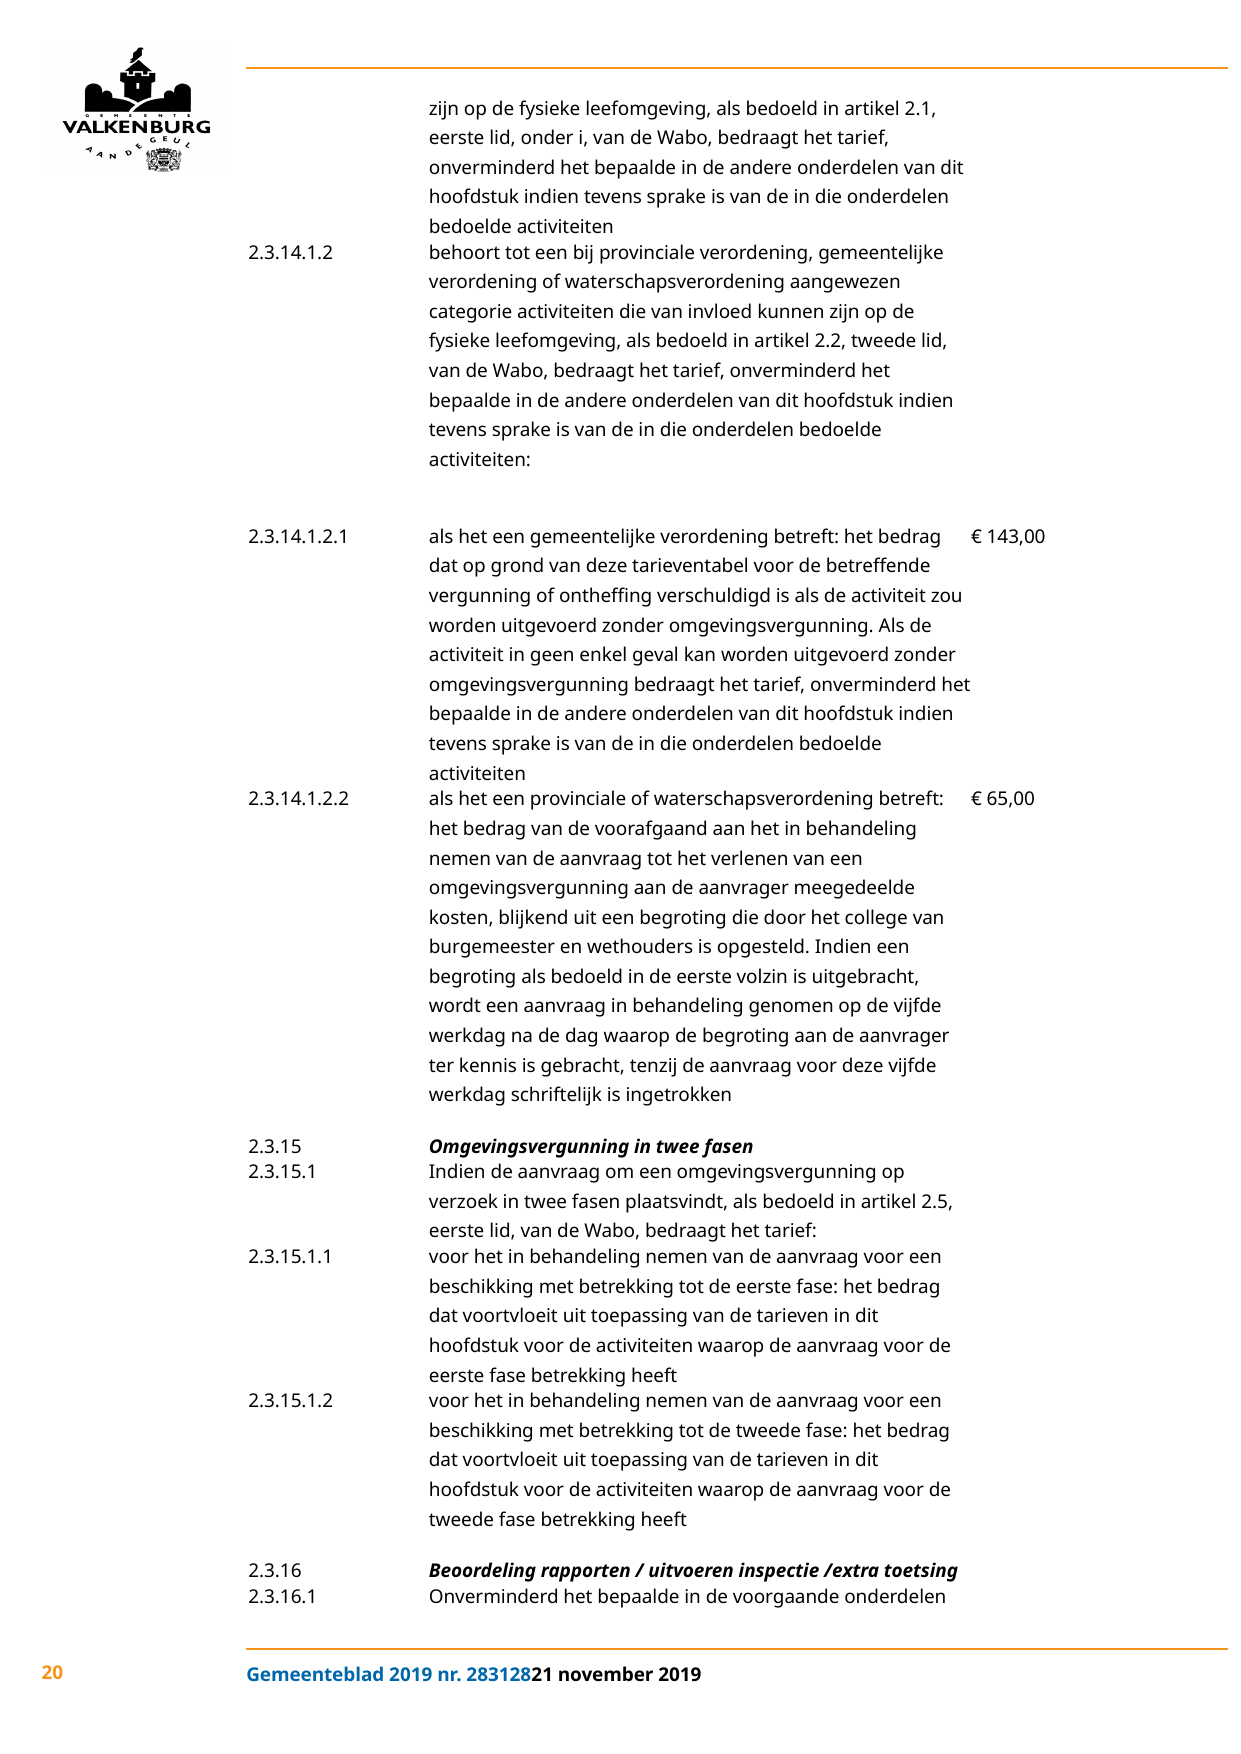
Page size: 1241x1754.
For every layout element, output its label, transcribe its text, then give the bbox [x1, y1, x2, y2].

table_cell als het een gemeentelijke verordening betreft: het bedrag dat op grond van deze tarieventabel voor de betreffende vergunning of ontheffing verschuldigd is als de activiteit zou worden uitgevoerd zonder omgevingsvergunning. Als de activiteit in geen enkel geval kan worden uitgevoerd zonder omgevingsvergunning bedraagt het tarief, onverminderd het bepaalde in de andere onderdelen van dit hoofdstuk indien tevens sprake is van de in die onderdelen bedoelde activiteiten [429, 523, 971, 786]
table_cell € 65,00 [971, 786, 1152, 1107]
table_cell [971, 239, 1152, 472]
table_cell 2.3.14.1.2.1 [248, 523, 429, 786]
table_cell € 143,00 [971, 523, 1152, 786]
table_cell [248, 472, 429, 497]
table_cell [971, 1557, 1152, 1583]
table_cell [971, 1532, 1152, 1557]
table_cell [248, 498, 429, 523]
table_cell [429, 498, 971, 523]
table_cell [248, 1532, 429, 1557]
table_cell [429, 1532, 971, 1557]
table_cell [971, 1133, 1152, 1158]
table_cell [971, 1107, 1152, 1133]
picture [41, 47, 231, 172]
table_cell [248, 95, 429, 239]
table_cell [429, 1107, 971, 1133]
table_cell zijn op de fysieke leefomgeving, als bedoeld in artikel 2.1, eerste lid, onder i, van de Wabo, bedraagt het tarief, onverminderd het bepaalde in de andere onderdelen van dit hoofdstuk indien tevens sprake is van de in die onderdelen bedoelde activiteiten [429, 95, 971, 239]
table_cell 2.3.15.1 [248, 1159, 429, 1243]
table_cell [971, 95, 1152, 239]
table_cell 2.3.14.1.2 [248, 239, 429, 472]
table_cell 2.3.15.1.1 [248, 1244, 429, 1387]
table_cell voor het in behandeling nemen van de aanvraag voor een beschikking met betrekking tot de tweede fase: het bedrag dat voortvloeit uit toepassing van de tarieven in dit hoofdstuk voor de activiteiten waarop de aanvraag voor de tweede fase betrekking heeft [429, 1388, 971, 1532]
table_cell Omgevingsvergunning in twee fasen [429, 1133, 971, 1158]
table_cell 2.3.16.1 [248, 1583, 429, 1609]
table_cell [971, 1159, 1152, 1243]
table_cell [971, 498, 1152, 523]
table_cell 2.3.15.1.2 [248, 1388, 429, 1532]
table_cell 2.3.14.1.2.2 [248, 786, 429, 1107]
table_cell behoort tot een bij provinciale verordening, gemeentelijke verordening of waterschapsverordening aangewezen categorie activiteiten die van invloed kunnen zijn op de fysieke leefomgeving, als bedoeld in artikel 2.2, tweede lid, van de Wabo, bedraagt het tarief, onverminderd het bepaalde in de andere onderdelen van dit hoofdstuk indien tevens sprake is van de in die onderdelen bedoelde activiteiten: [429, 239, 971, 472]
table_cell [971, 472, 1152, 497]
table_cell Indien de aanvraag om een omgevingsvergunning op verzoek in twee fasen plaatsvindt, als bedoeld in artikel 2.5, eerste lid, van de Wabo, bedraagt het tarief: [429, 1159, 971, 1243]
table_cell 2.3.15 [248, 1133, 429, 1158]
table_cell [429, 472, 971, 497]
table_cell als het een provinciale of waterschapsverordening betreft: het bedrag van de voorafgaand aan het in behandeling nemen van de aanvraag tot het verlenen van een omgevingsvergunning aan de aanvrager meegedeelde kosten, blijkend uit een begroting die door het college van burgemeester en wethouders is opgesteld. Indien een begroting als bedoeld in de eerste volzin is uitgebracht, wordt een aanvraag in behandeling genomen op de vijfde werkdag na de dag waarop de begroting aan de aanvrager ter kennis is gebracht, tenzij de aanvraag voor deze vijfde werkdag schriftelijk is ingetrokken [429, 786, 971, 1107]
table_cell Beoordeling rapporten / uitvoeren inspectie /extra toetsing [429, 1557, 971, 1583]
table_cell [971, 1388, 1152, 1532]
table_cell [248, 1107, 429, 1133]
table_cell [971, 1583, 1152, 1609]
table_cell voor het in behandeling nemen van de aanvraag voor een beschikking met betrekking tot de eerste fase: het bedrag dat voortvloeit uit toepassing van de tarieven in dit hoofdstuk voor de activiteiten waarop de aanvraag voor de eerste fase betrekking heeft [429, 1244, 971, 1387]
table_cell 2.3.16 [248, 1557, 429, 1583]
table_cell Onverminderd het bepaalde in de voorgaande onderdelen [429, 1583, 971, 1609]
table_cell [971, 1244, 1152, 1387]
